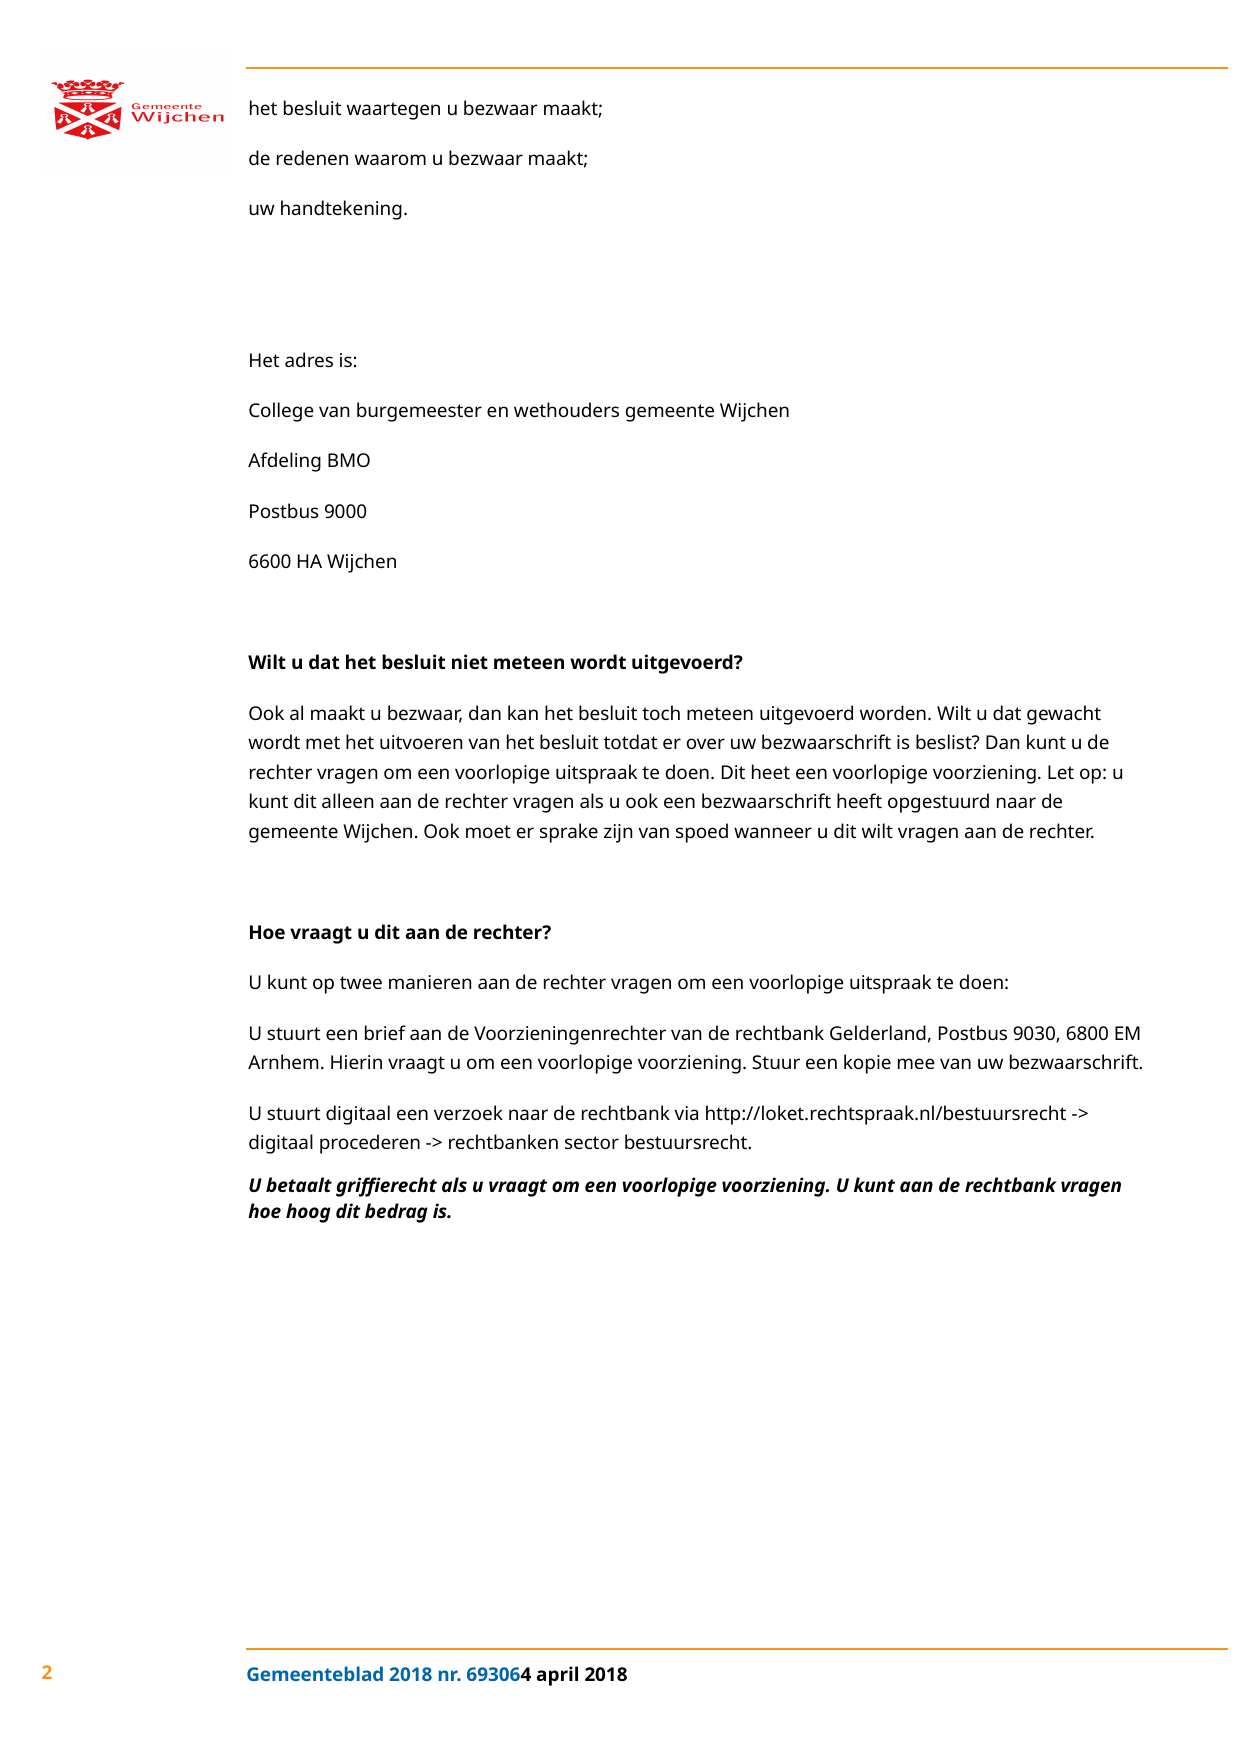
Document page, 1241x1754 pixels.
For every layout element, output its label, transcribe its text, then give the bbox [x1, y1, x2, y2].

text Afdeling BMO [248, 448, 1152, 473]
text uw handtekening. [248, 196, 1152, 221]
text 6600 HA Wijchen [248, 548, 1152, 574]
text College van burgemeester en wethouders gemeente Wijchen [248, 397, 1152, 423]
text Postbus 9000 [248, 498, 1152, 524]
text U stuurt een brief aan de Voorzieningenrechter van de rechtbank Gelderland, Postbus 9030, 6800 EM Arnhem. Hierin vraagt u om een voorlopige voorziening. Stuur een kopie mee van uw bezwaarschrift. [248, 1020, 1152, 1075]
text Het adres is: [248, 347, 1152, 373]
text U stuurt digitaal een verzoek naar de rechtbank via http://loket.rechtspraak.nl/bestuursrecht -> digitaal procederen -> rechtbanken sector bestuursrecht. [248, 1100, 1152, 1155]
text U betaalt griffierecht als u vraagt om een voorlopige voorziening. U kunt aan de rechtbank vragen hoe hoog dit bedrag is. [248, 1172, 1152, 1224]
text Hoe vraagt u dit aan de rechter? [248, 919, 1152, 945]
text Ook al maakt u bezwaar, dan kan het besluit toch meteen uitgevoerd worden. Wilt u dat gewacht wordt met het uitvoeren van het besluit totdat er over uw bezwaarschrift is beslist? Dan kunt u de rechter vragen om een voorlopige uitspraak te doen. Dit heet een voorlopige voorziening. Let op: u kunt dit alleen aan de rechter vragen als u ook een bezwaarschrift heeft opgestuurd naar de gemeente Wijchen. Ook moet er sprake zijn van spoed wanneer u dit wilt vragen aan de rechter. [248, 700, 1152, 844]
text de redenen waarom u bezwaar maakt; [248, 145, 1152, 171]
text Wilt u dat het besluit niet meteen wordt uitgevoerd? [248, 649, 1152, 675]
text het besluit waartegen u bezwaar maakt; [248, 95, 1152, 121]
text U kunt op twee manieren aan de rechter vragen om een voorlopige uitspraak te doen: [248, 969, 1152, 995]
picture [41, 47, 231, 172]
